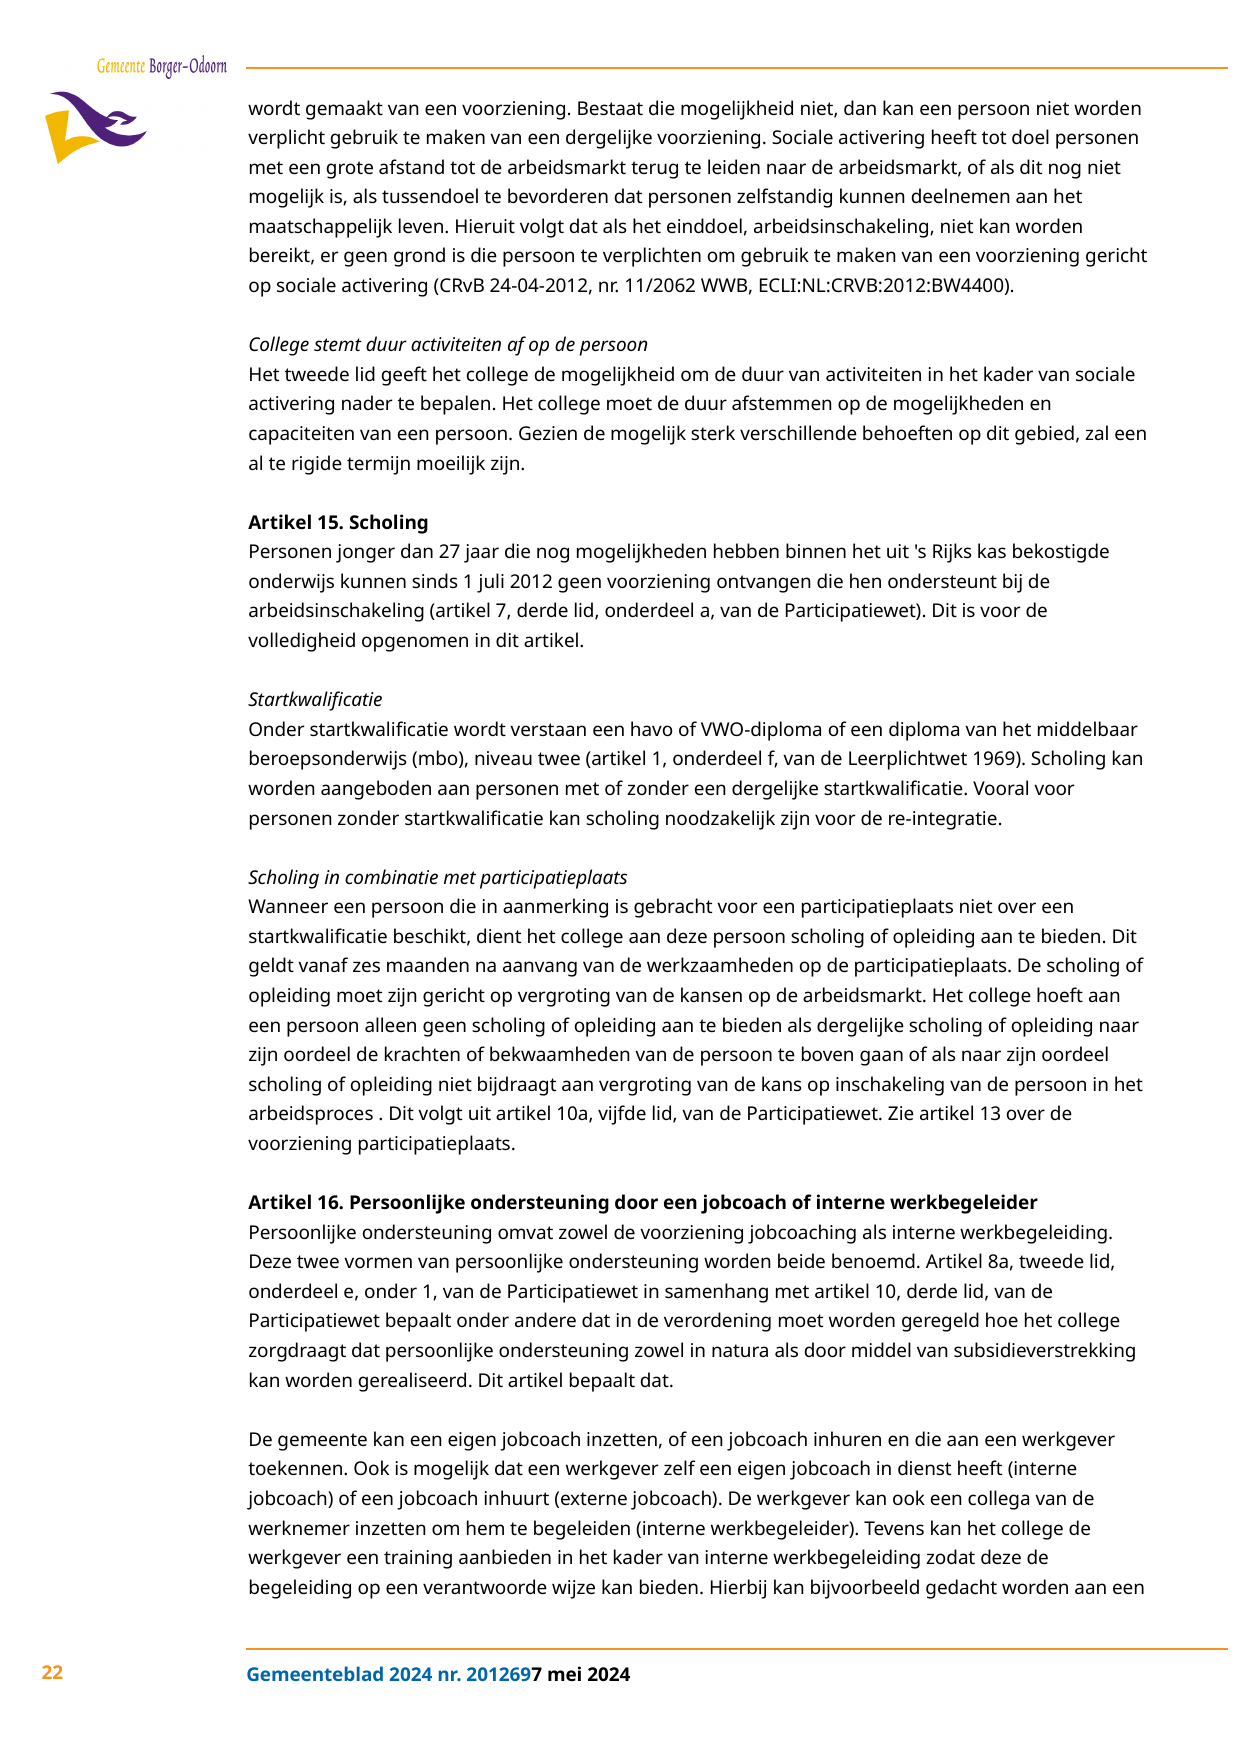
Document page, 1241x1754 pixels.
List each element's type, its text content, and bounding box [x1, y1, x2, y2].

text Onder startkwalificatie wordt verstaan een havo of VWO-diploma of een diploma van het middelbaar beroepsonderwijs (mbo), niveau twee (artikel 1, onderdeel f, van de Leerplichtwet 1969). Scholing kan worden aangeboden aan personen met of zonder een dergelijke startkwalificatie. Vooral voor personen zonder startkwalificatie kan scholing noodzakelijk zijn voor de re-integratie. [248, 716, 1152, 831]
text De gemeente kan een eigen jobcoach inzetten, of een jobcoach inhuren en die aan een werkgever toekennen. Ook is mogelijk dat een werkgever zelf een eigen jobcoach in dienst heeft (interne jobcoach) of een jobcoach inhuurt (externe jobcoach). De werkgever kan ook een collega van de werknemer inzetten om hem te begeleiden (interne werkbegeleider). Tevens kan het college de werkgever een training aanbieden in het kader van interne werkbegeleiding zodat deze de begeleiding op een verantwoorde wijze kan bieden. Hierbij kan bijvoorbeeld gedacht worden aan een [248, 1426, 1152, 1600]
text Scholing in combinatie met participatieplaats [248, 864, 1152, 890]
text Startkwalificatie [248, 686, 1152, 712]
text Het tweede lid geeft het college de mogelijkheid om de duur van activiteiten in het kader van sociale activering nader te bepalen. Het college moet de duur afstemmen op de mogelijkheden en capaciteiten van een persoon. Gezien de mogelijk sterk verschillende behoeften op dit gebied, zal een al te rigide termijn moeilijk zijn. [248, 361, 1152, 476]
text Artikel 16. Persoonlijke ondersteuning door een jobcoach of interne werkbegeleider [248, 1189, 1152, 1215]
text Artikel 15. Scholing [248, 509, 1152, 535]
text Personen jonger dan 27 jaar die nog mogelijkheden hebben binnen het uit 's Rijks kas bekostigde onderwijs kunnen sinds 1 juli 2012 geen voorziening ontvangen die hen ondersteunt bij de arbeidsinschakeling (artikel 7, derde lid, onderdeel a, van de Participatiewet). Dit is voor de volledigheid opgenomen in dit artikel. [248, 538, 1152, 653]
text wordt gemaakt van een voorziening. Bestaat die mogelijkheid niet, dan kan een persoon niet worden verplicht gebruik te maken van een dergelijke voorziening. Sociale activering heeft tot doel personen met een grote afstand tot de arbeidsmarkt terug te leiden naar de arbeidsmarkt, of als dit nog niet mogelijk is, als tussendoel te bevorderen dat personen zelfstandig kunnen deelnemen aan het maatschappelijk leven. Hieruit volgt dat als het einddoel, arbeidsinschakeling, niet kan worden bereikt, er geen grond is die persoon te verplichten om gebruik te maken van een voorziening gericht op sociale activering (CRvB 24-04-2012, nr. 11/2062 WWB, ECLI:NL:CRVB:2012:BW4400). [248, 95, 1152, 298]
text Persoonlijke ondersteuning omvat zowel de voorziening jobcoaching als interne werkbegeleiding. Deze twee vormen van persoonlijke ondersteuning worden beide benoemd. Artikel 8a, tweede lid, onderdeel e, onder 1, van de Participatiewet in samenhang met artikel 10, derde lid, van de Participatiewet bepaalt onder andere dat in de verordening moet worden geregeld hoe het college zorgdraagt dat persoonlijke ondersteuning zowel in natura als door middel van subsidieverstrekking kan worden gerealiseerd. Dit artikel bepaalt dat. [248, 1219, 1152, 1393]
picture [41, 47, 231, 172]
text College stemt duur activiteiten af op de persoon [248, 331, 1152, 357]
text Wanneer een persoon die in aanmerking is gebracht voor een participatieplaats niet over een startkwalificatie beschikt, dient het college aan deze persoon scholing of opleiding aan te bieden. Dit geldt vanaf zes maanden na aanvang van de werkzaamheden op de participatieplaats. De scholing of opleiding moet zijn gericht op vergroting van de kansen op de arbeidsmarkt. Het college hoeft aan een persoon alleen geen scholing of opleiding aan te bieden als dergelijke scholing of opleiding naar zijn oordeel de krachten of bekwaamheden van de persoon te boven gaan of als naar zijn oordeel scholing of opleiding niet bijdraagt aan vergroting van de kans op inschakeling van de persoon in het arbeidsproces . Dit volgt uit artikel 10a, vijfde lid, van de Participatiewet. Zie artikel 13 over de voorziening participatieplaats. [248, 893, 1152, 1156]
